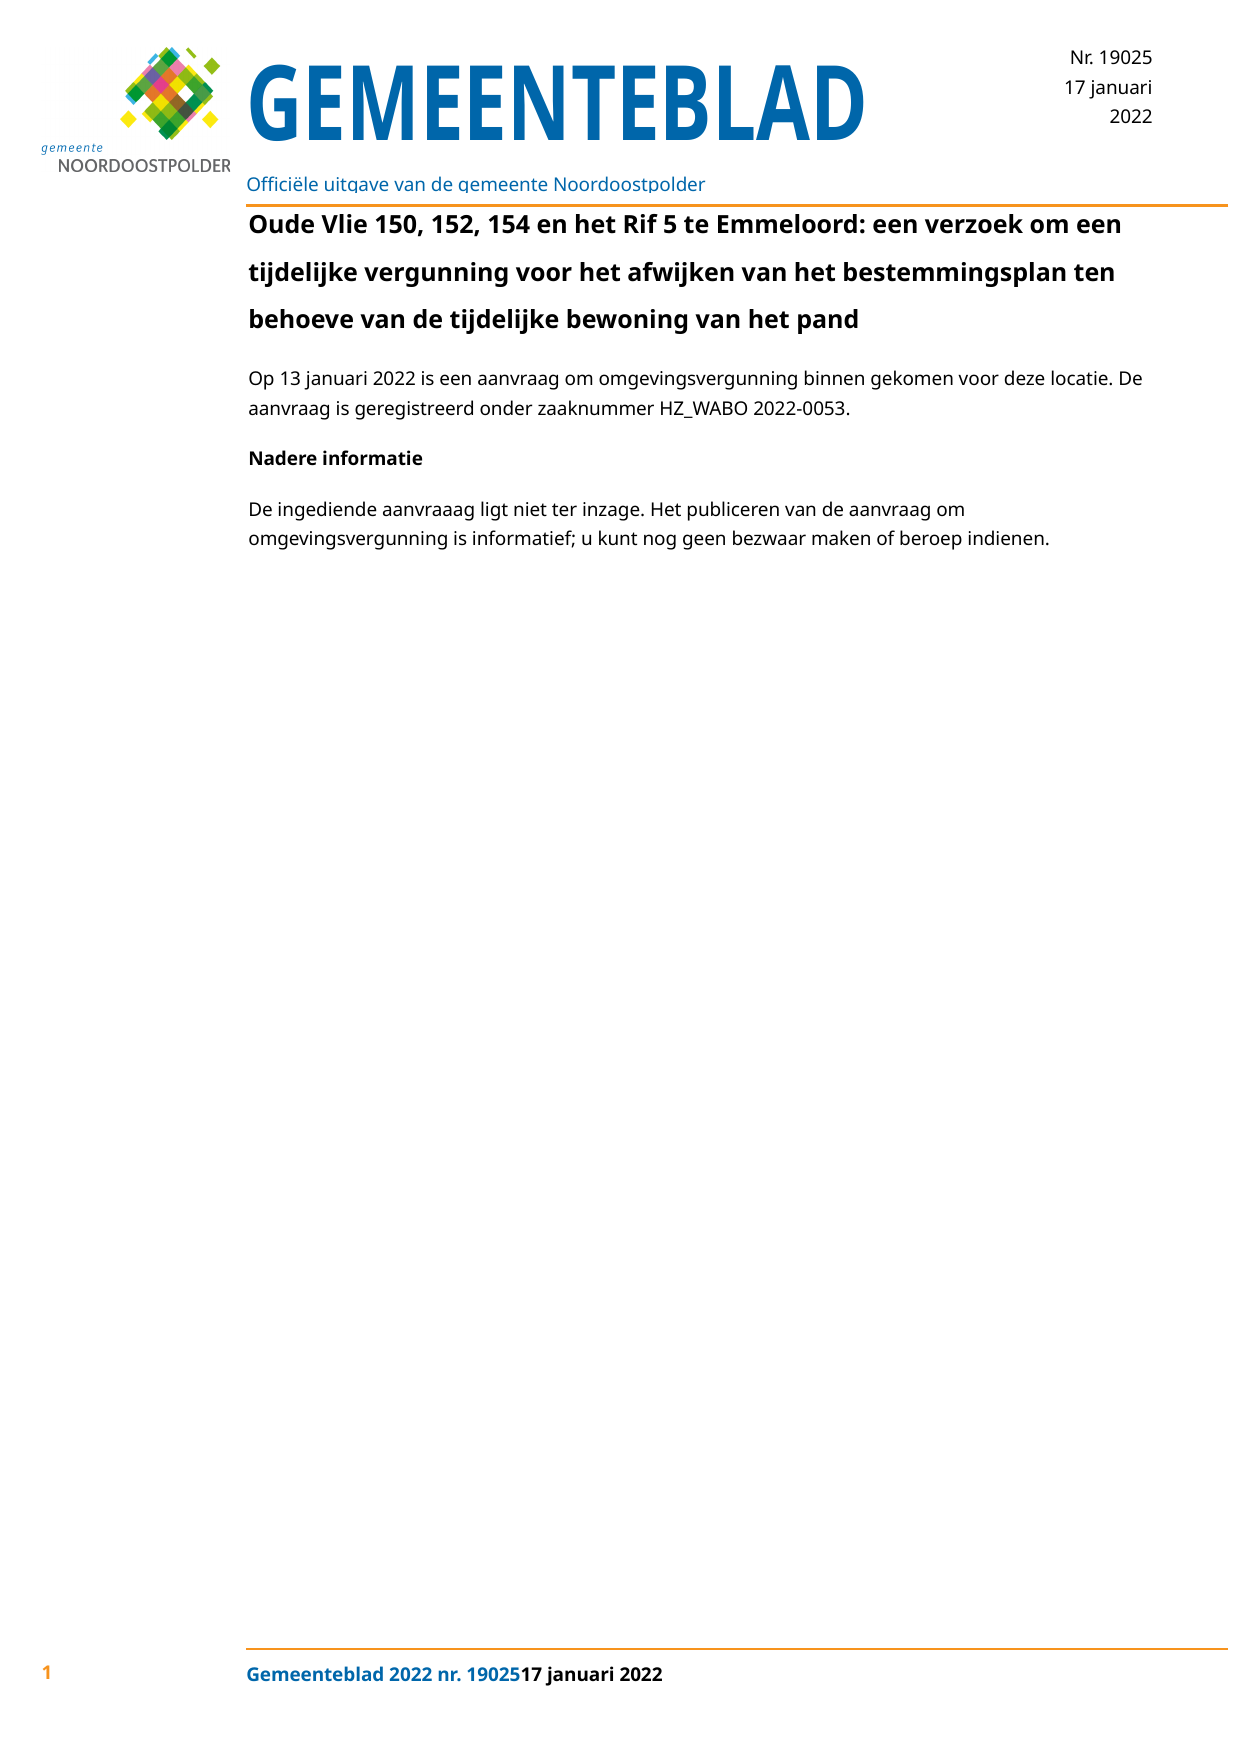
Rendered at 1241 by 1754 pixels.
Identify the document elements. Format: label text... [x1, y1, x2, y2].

picture [41, 47, 231, 172]
text Oude Vlie 150, 152, 154 en het Rif 5 te Emmeloord: een verzoek om een tijdelijke vergunning voor het afwijken van het bestemmingsplan ten behoeve van de tijdelijke bewoning van het pand [248, 207, 1152, 336]
text Op 13 januari 2022 is een aanvraag om omgevingsvergunning binnen gekomen voor deze locatie. De aanvraag is geregistreerd onder zaaknummer HZ_WABO 2022-0053. [248, 366, 1152, 421]
text Nadere informatie [248, 446, 1152, 471]
text De ingediende aanvraaag ligt niet ter inzage. Het publiceren van de aanvraag om omgevingsvergunning is informatief; u kunt nog geen bezwaar maken of beroep indienen. [248, 496, 1152, 551]
